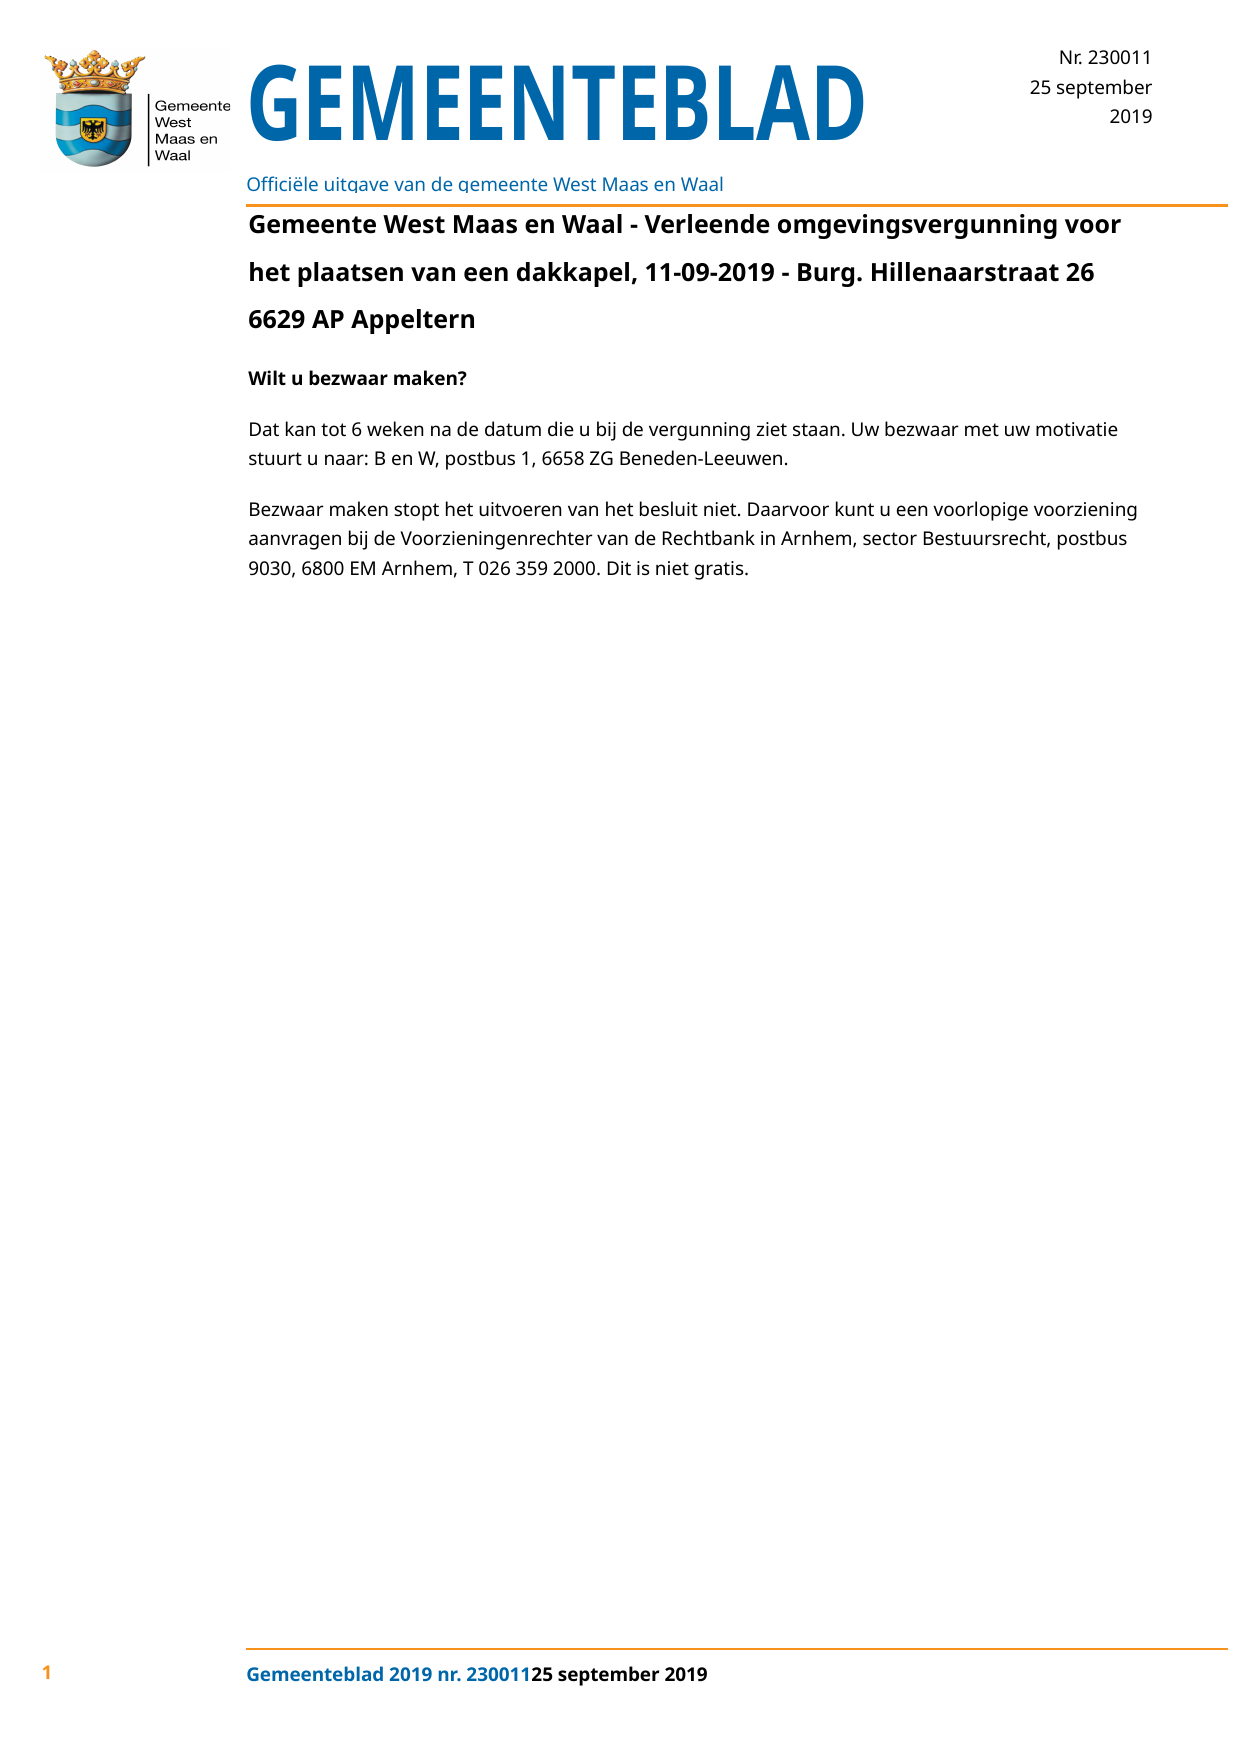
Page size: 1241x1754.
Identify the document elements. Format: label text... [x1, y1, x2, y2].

text Gemeente West Maas en Waal - Verleende omgevingsvergunning voor het plaatsen van een dakkapel, 11-09-2019 - Burg. Hillenaarstraat 26 6629 AP Appeltern [248, 207, 1152, 336]
picture [41, 47, 231, 172]
text Bezwaar maken stopt het uitvoeren van het besluit niet. Daarvoor kunt u een voorlopige voorziening aanvragen bij de Voorzieningenrechter van de Rechtbank in Arnhem, sector Bestuursrecht, postbus 9030, 6800 EM Arnhem, T 026 359 2000. Dit is niet gratis. [248, 496, 1152, 581]
text Dat kan tot 6 weken na de datum die u bij de vergunning ziet staan. Uw bezwaar met uw motivatie stuurt u naar: B en W, postbus 1, 6658 ZG Beneden-Leeuwen. [248, 416, 1152, 471]
text Wilt u bezwaar maken? [248, 366, 1152, 391]
